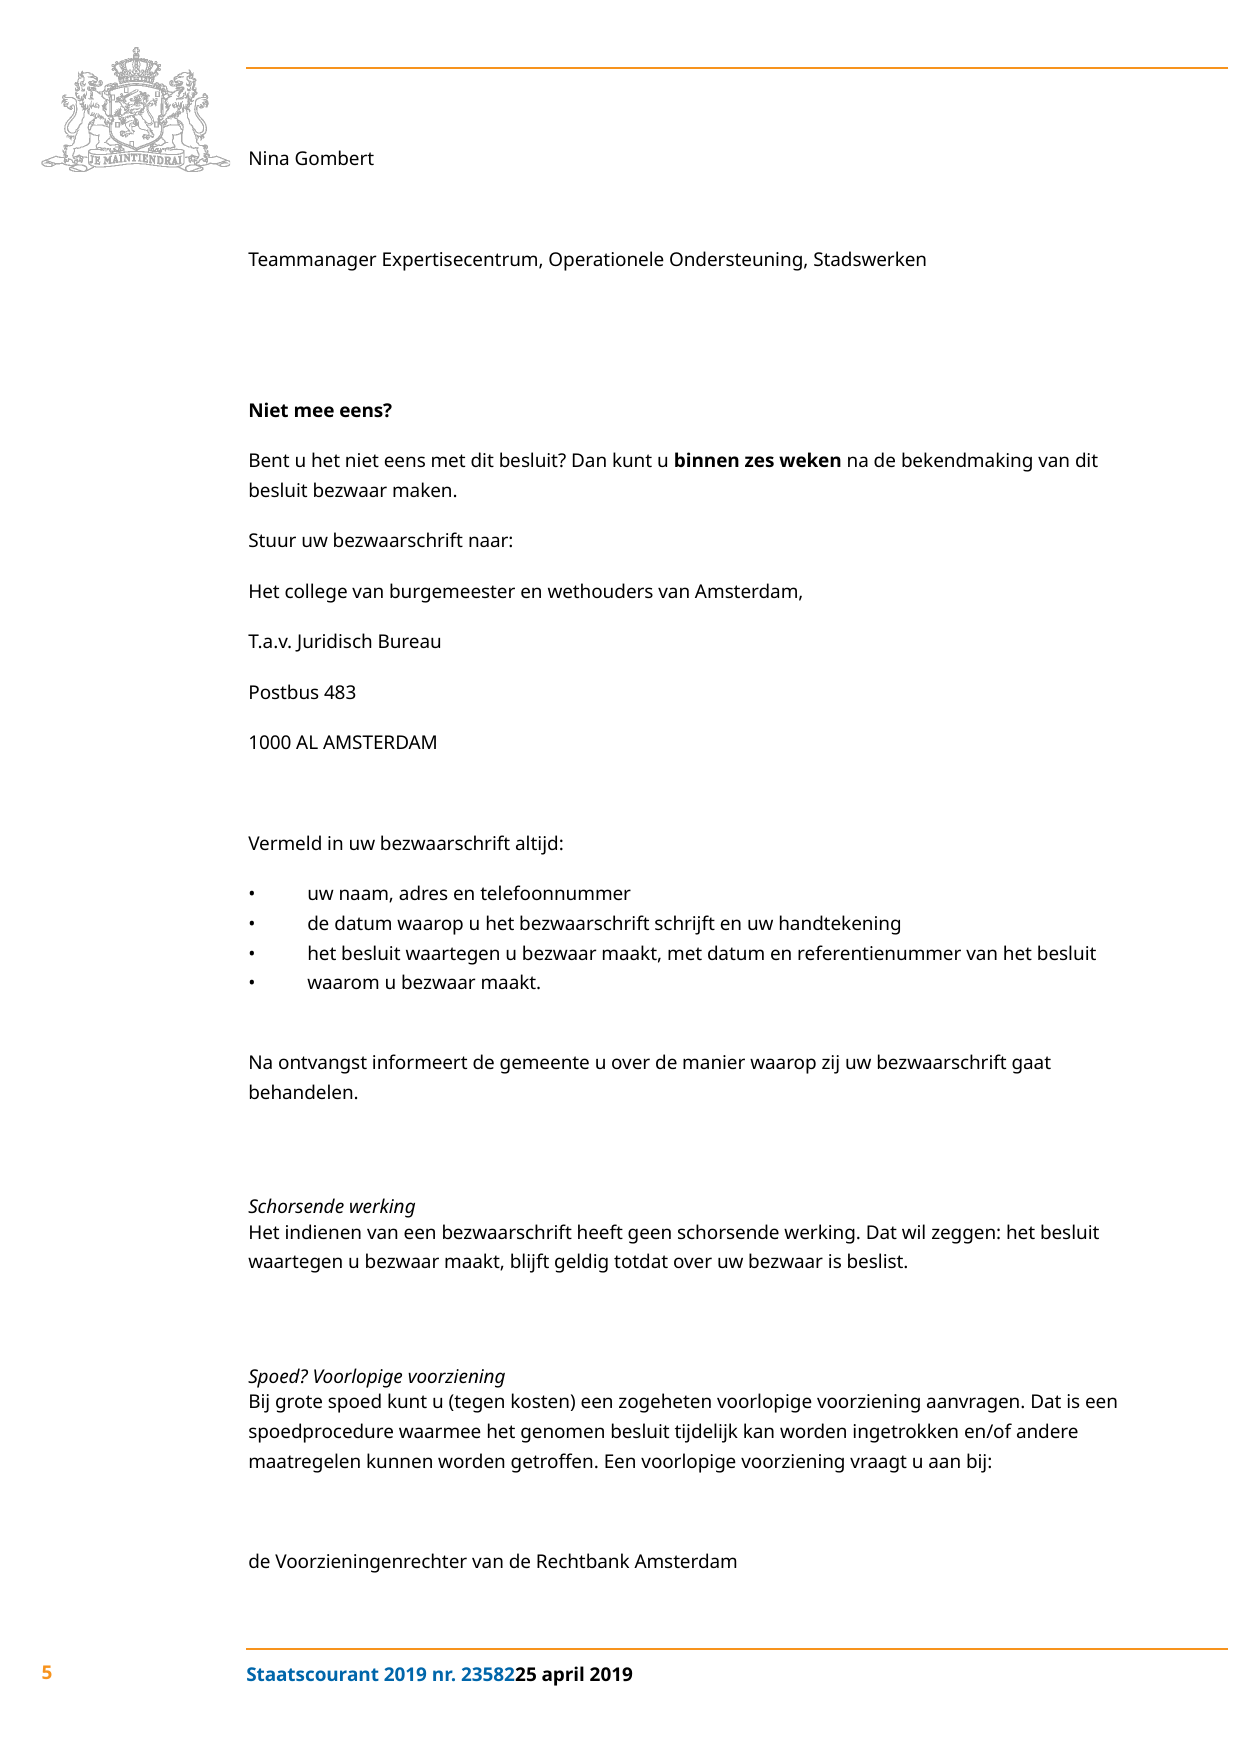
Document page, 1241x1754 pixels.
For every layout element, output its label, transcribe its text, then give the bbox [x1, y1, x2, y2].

text Nina Gombert [248, 145, 1152, 171]
text Schorsende werking [248, 1193, 1152, 1219]
text de Voorzieningenrechter van de Rechtbank Amsterdam [248, 1549, 1152, 1574]
text Bij grote spoed kunt u (tegen kosten) een zogeheten voorlopige voorziening aanvragen. Dat is een spoedprocedure waarmee het genomen besluit tijdelijk kan worden ingetrokken en/of andere maatregelen kunnen worden getroffen. Een voorlopige voorziening vraagt u aan bij: [248, 1389, 1152, 1474]
text Vermeld in uw bezwaarschrift altijd: [248, 830, 1152, 856]
text Postbus 483 [248, 679, 1152, 705]
text Bent u het niet eens met dit besluit? Dan kunt u binnen zes weken na de bekendmaking van dit besluit bezwaar maken. [248, 448, 1152, 503]
text T.a.v. Juridisch Bureau [248, 628, 1152, 654]
text Teammanager Expertisecentrum, Operationele Ondersteuning, Stadswerken [248, 246, 1152, 272]
text 1000 AL AMSTERDAM [248, 729, 1152, 755]
list waarom u bezwaar maakt. [248, 969, 1152, 995]
picture [41, 47, 231, 172]
list de datum waarop u het bezwaarschrift schrijft en uw handtekening [248, 910, 1152, 936]
list het besluit waartegen u bezwaar maakt, met datum en referentienummer van het besluit [248, 940, 1152, 966]
text Na ontvangst informeert de gemeente u over de manier waarop zij uw bezwaarschrift gaat behandelen. [248, 1049, 1152, 1105]
text Niet mee eens? [248, 397, 1152, 423]
list uw naam, adres en telefoonnummer [248, 881, 1152, 906]
text Stuur uw bezwaarschrift naar: [248, 528, 1152, 553]
text Spoed? Voorlopige voorziening [248, 1363, 1152, 1389]
text Het college van burgemeester en wethouders van Amsterdam, [248, 578, 1152, 604]
text Het indienen van een bezwaarschrift heeft geen schorsende werking. Dat wil zeggen: het besluit waartegen u bezwaar maakt, blijft geldig totdat over uw bezwaar is beslist. [248, 1219, 1152, 1274]
